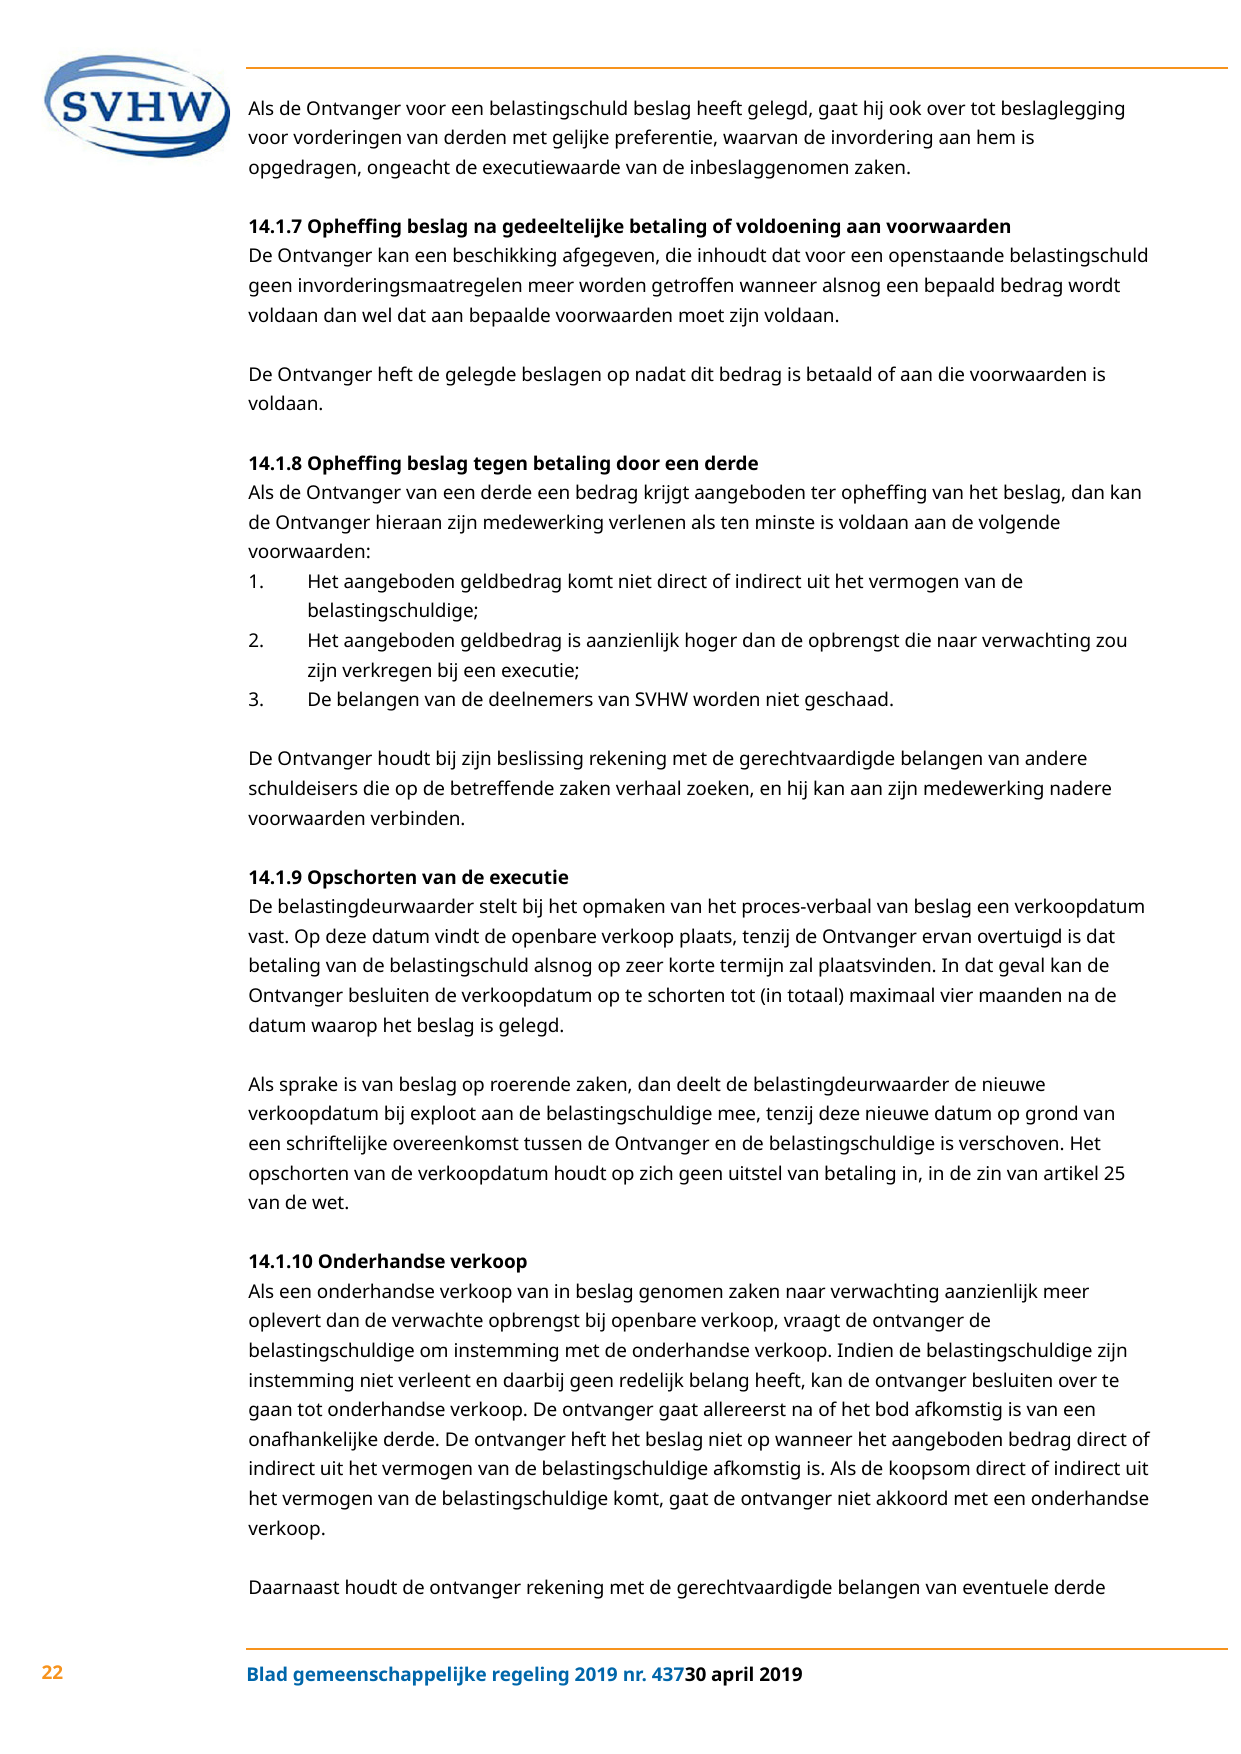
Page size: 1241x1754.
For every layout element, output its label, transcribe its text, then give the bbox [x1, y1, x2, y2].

text Als een onderhandse verkoop van in beslag genomen zaken naar verwachting aanzienlijk meer oplevert dan de verwachte opbrengst bij openbare verkoop, vraagt de ontvanger de belastingschuldige om instemming met de onderhandse verkoop. Indien de belastingschuldige zijn instemming niet verleent en daarbij geen redelijk belang heeft, kan de ontvanger besluiten over te gaan tot onderhandse verkoop. De ontvanger gaat allereerst na of het bod afkomstig is van een onafhankelijke derde. De ontvanger heft het beslag niet op wanneer het aangeboden bedrag direct of indirect uit het vermogen van de belastingschuldige afkomstig is. Als de koopsom direct of indirect uit het vermogen van de belastingschuldige komt, gaat de ontvanger niet akkoord met een onderhandse verkoop. [248, 1278, 1152, 1541]
text De Ontvanger heft de gelegde beslagen op nadat dit bedrag is betaald of aan die voorwaarden is voldaan. [248, 361, 1152, 416]
picture [41, 47, 231, 172]
list Het aangeboden geldbedrag komt niet direct of indirect uit het vermogen van de belastingschuldige; [248, 568, 1152, 623]
text 14.1.7 Opheffing beslag na gedeeltelijke betaling of voldoening aan voorwaarden [248, 213, 1152, 239]
list De belangen van de deelnemers van SVHW worden niet geschaad. [248, 686, 1152, 712]
text De Ontvanger houdt bij zijn beslissing rekening met de gerechtvaardigde belangen van andere schuldeisers die op de betreffende zaken verhaal zoeken, en hij kan aan zijn medewerking nadere voorwaarden verbinden. [248, 746, 1152, 831]
text 14.1.10 Onderhandse verkoop [248, 1248, 1152, 1274]
text 14.1.9 Opschorten van de executie [248, 864, 1152, 890]
text Als de Ontvanger voor een belastingschuld beslag heeft gelegd, gaat hij ook over tot beslaglegging voor vorderingen van derden met gelijke preferentie, waarvan de invordering aan hem is opgedragen, ongeacht de executiewaarde van de inbeslaggenomen zaken. [248, 95, 1152, 180]
text 14.1.8 Opheffing beslag tegen betaling door een derde [248, 450, 1152, 476]
text De Ontvanger kan een beschikking afgegeven, die inhoudt dat voor een openstaande belastingschuld geen invorderingsmaatregelen meer worden getroffen wanneer alsnog een bepaald bedrag wordt voldaan dan wel dat aan bepaalde voorwaarden moet zijn voldaan. [248, 243, 1152, 328]
text Als de Ontvanger van een derde een bedrag krijgt aangeboden ter opheffing van het beslag, dan kan de Ontvanger hieraan zijn medewerking verlenen als ten minste is voldaan aan de volgende voorwaarden: [248, 479, 1152, 564]
list Het aangeboden geldbedrag is aanzienlijk hoger dan de opbrengst die naar verwachting zou zijn verkregen bij een executie; [248, 627, 1152, 683]
text Daarnaast houdt de ontvanger rekening met de gerechtvaardigde belangen van eventuele derde [248, 1574, 1152, 1600]
text Als sprake is van beslag op roerende zaken, dan deelt de belastingdeurwaarder de nieuwe verkoopdatum bij exploot aan de belastingschuldige mee, tenzij deze nieuwe datum op grond van een schriftelijke overeenkomst tussen de Ontvanger en de belastingschuldige is verschoven. Het opschorten van de verkoopdatum houdt op zich geen uitstel van betaling in, in de zin van artikel 25 van de wet. [248, 1071, 1152, 1215]
text De belastingdeurwaarder stelt bij het opmaken van het proces-verbaal van beslag een verkoopdatum vast. Op deze datum vindt de openbare verkoop plaats, tenzij de Ontvanger ervan overtuigd is dat betaling van de belastingschuld alsnog op zeer korte termijn zal plaatsvinden. In dat geval kan de Ontvanger besluiten de verkoopdatum op te schorten tot (in totaal) maximaal vier maanden na de datum waarop het beslag is gelegd. [248, 893, 1152, 1038]
